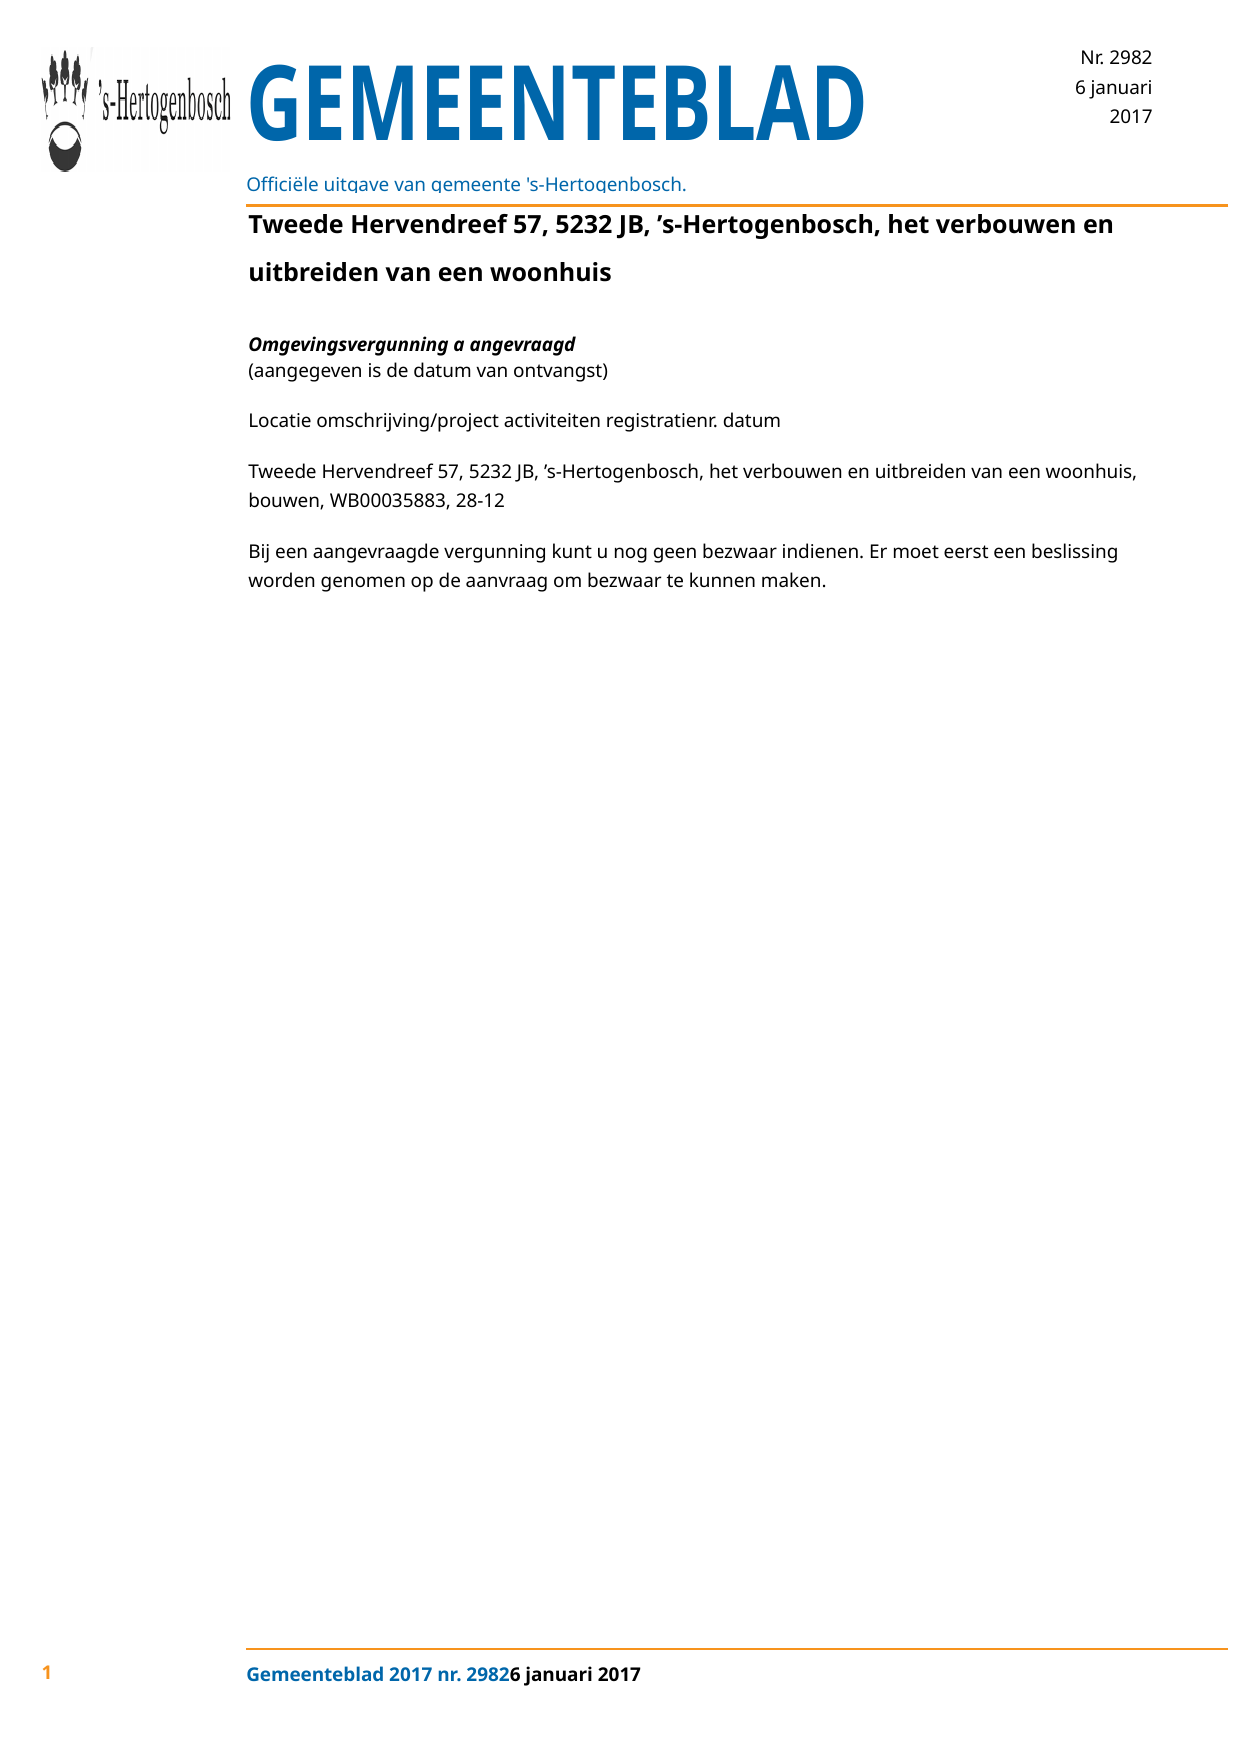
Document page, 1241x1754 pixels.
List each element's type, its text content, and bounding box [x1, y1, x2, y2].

text Locatie omschrijving/project activiteiten registratienr. datum [248, 408, 1152, 433]
text Bij een aangevraagde vergunning kunt u nog geen bezwaar indienen. Er moet eerst een beslissing worden genomen op de aanvraag om bezwaar te kunnen maken. [248, 538, 1152, 593]
text (aangegeven is de datum van ontvangst) [248, 357, 1152, 383]
text Tweede Hervendreef 57, 5232 JB, ’s-Hertogenbosch, het verbouwen en uitbreiden van een woonhuis, bouwen, WB00035883, 28-12 [248, 458, 1152, 513]
text Tweede Hervendreef 57, 5232 JB, ’s-Hertogenbosch, het verbouwen en uitbreiden van een woonhuis [248, 207, 1152, 288]
text Omgevingsvergunning a angevraagd [248, 331, 1152, 357]
picture [41, 47, 231, 172]
